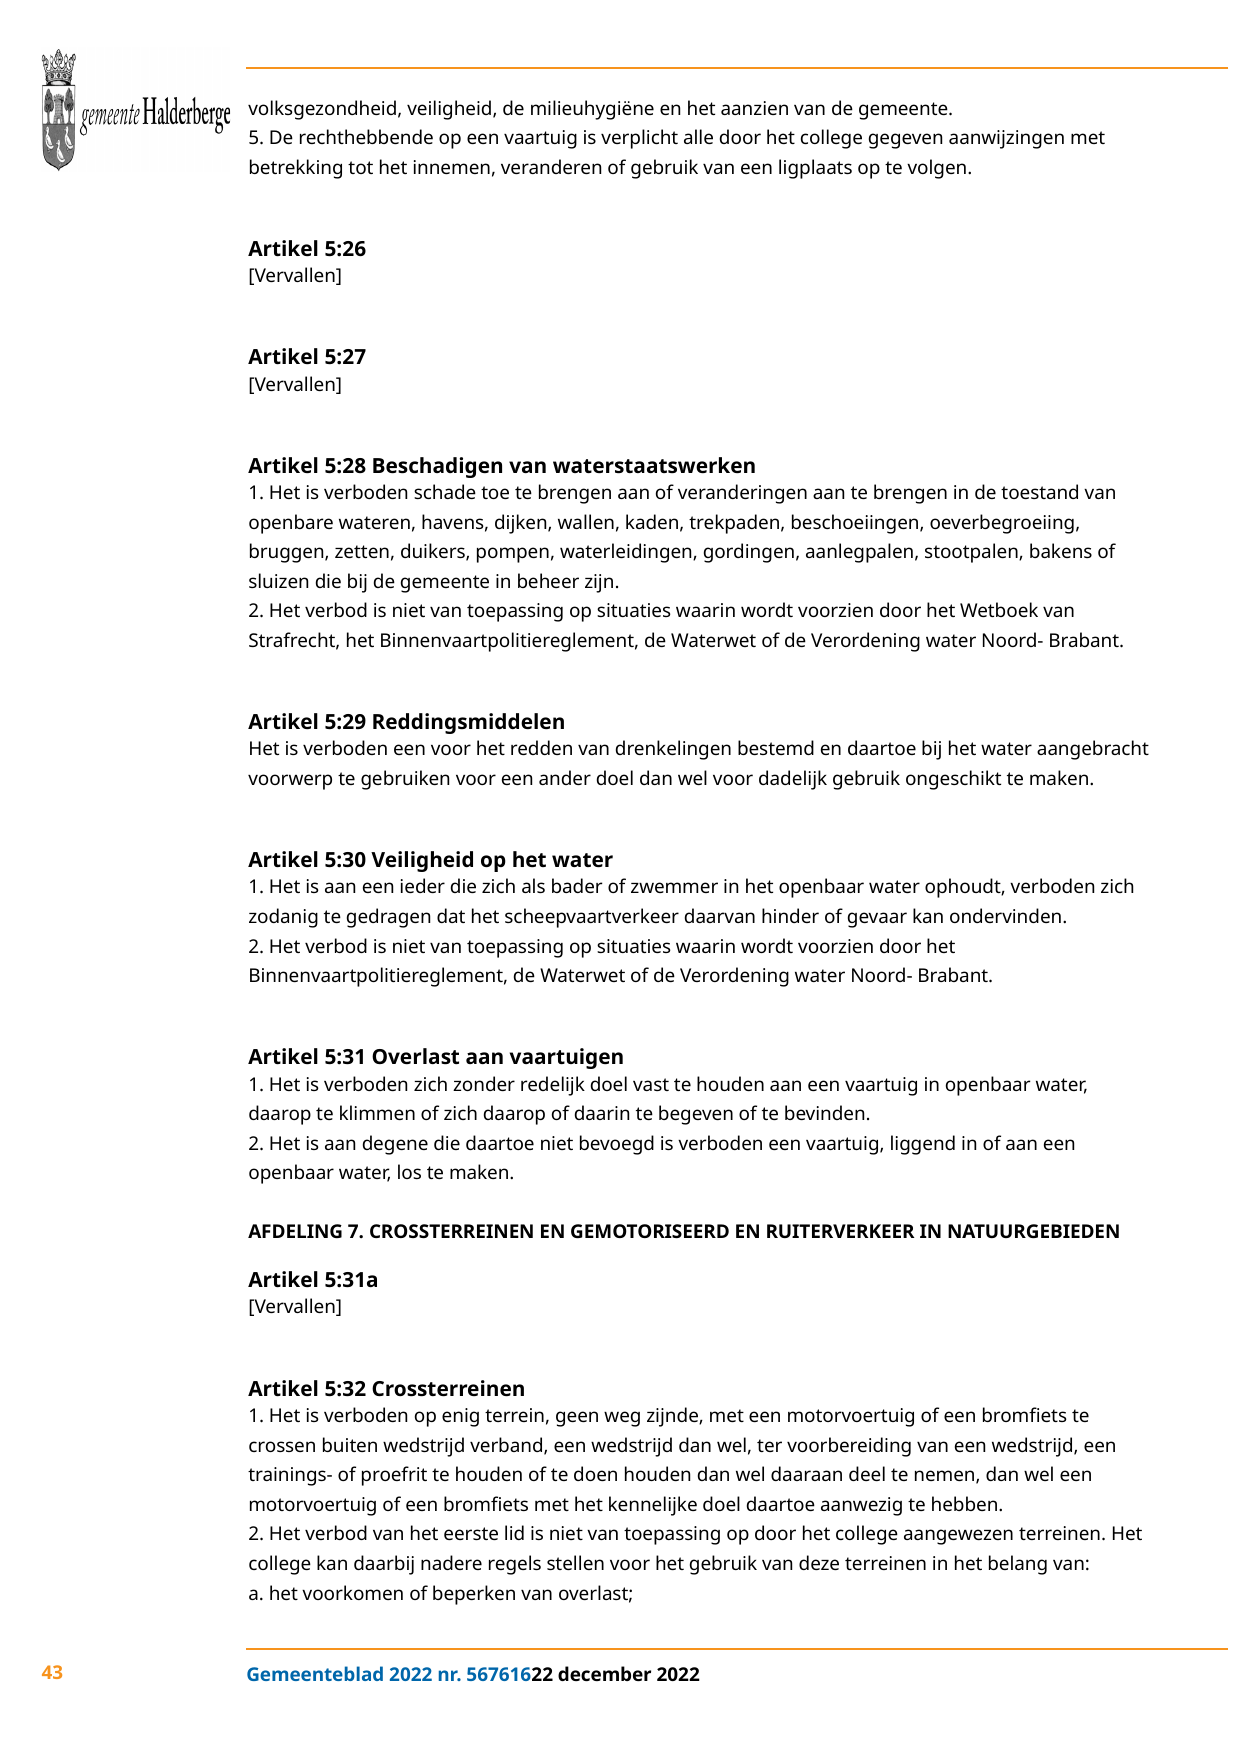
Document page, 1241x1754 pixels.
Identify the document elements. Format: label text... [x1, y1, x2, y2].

text 2. Het verbod is niet van toepassing op situaties waarin wordt voorzien door het Wetboek van Strafrecht, het Binnenvaartpolitiereglement, de Waterwet of de Verordening water Noord- Brabant. [248, 598, 1152, 653]
text Artikel 5:26 [248, 234, 1152, 262]
text Artikel 5:31a [248, 1265, 1152, 1294]
text 5. De rechthebbende op een vaartuig is verplicht alle door het college gegeven aanwijzingen met betrekking tot het innemen, veranderen of gebruik van een ligplaats op te volgen. [248, 124, 1152, 180]
text Artikel 5:28 Beschadigen van waterstaatswerken [248, 451, 1152, 479]
text [Vervallen] [248, 1294, 1152, 1319]
text 1. Het is aan een ieder die zich als bader of zwemmer in het openbaar water ophoudt, verboden zich zodanig te gedragen dat het scheepvaartverkeer daarvan hinder of gevaar kan ondervinden. [248, 874, 1152, 929]
text [Vervallen] [248, 262, 1152, 288]
text Artikel 5:29 Reddingsmiddelen [248, 707, 1152, 736]
text 1. Het is verboden zich zonder redelijk doel vast te houden aan een vaartuig in openbaar water, daarop te klimmen of zich daarop of daarin te begeven of te bevinden. [248, 1071, 1152, 1126]
text 2. Het verbod van het eerste lid is niet van toepassing op door het college aangewezen terreinen. Het college kan daarbij nadere regels stellen voor het gebruik van deze terreinen in het belang van: [248, 1521, 1152, 1576]
text Artikel 5:30 Veiligheid op het water [248, 845, 1152, 874]
text 1. Het is verboden op enig terrein, geen weg zijnde, met een motorvoertuig of een bromfiets te crossen buiten wedstrijd verband, een wedstrijd dan wel, ter voorbereiding van een wedstrijd, een trainings- of proefrit te houden of te doen houden dan wel daaraan deel te nemen, dan wel een motorvoertuig of een bromfiets met het kennelijke doel daartoe aanwezig te hebben. [248, 1402, 1152, 1517]
text 2. Het verbod is niet van toepassing op situaties waarin wordt voorzien door het Binnenvaartpolitiereglement, de Waterwet of de Verordening water Noord- Brabant. [248, 933, 1152, 988]
text 2. Het is aan degene die daartoe niet bevoegd is verboden een vaartuig, liggend in of aan een openbaar water, los te maken. [248, 1130, 1152, 1185]
text Het is verboden een voor het redden van drenkelingen bestemd en daartoe bij het water aangebracht voorwerp te gebruiken voor een ander doel dan wel voor dadelijk gebruik ongeschikt te maken. [248, 736, 1152, 791]
text volksgezondheid, veiligheid, de milieuhygiëne en het aanzien van de gemeente. [248, 95, 1152, 121]
text Artikel 5:27 [248, 342, 1152, 371]
text [Vervallen] [248, 371, 1152, 397]
text Artikel 5:32 Crossterreinen [248, 1374, 1152, 1402]
picture [41, 47, 231, 172]
text AFDELING 7. CROSSTERREINEN EN GEMOTORISEERD EN RUITERVERKEER IN NATUURGEBIEDEN [248, 1219, 1152, 1244]
text a. het voorkomen of beperken van overlast; [248, 1580, 1152, 1605]
text 1. Het is verboden schade toe te brengen aan of veranderingen aan te brengen in de toestand van openbare wateren, havens, dijken, wallen, kaden, trekpaden, beschoeiingen, oeverbegroeiing, bruggen, zetten, duikers, pompen, waterleidingen, gordingen, aanlegpalen, stootpalen, bakens of sluizen die bij de gemeente in beheer zijn. [248, 479, 1152, 594]
text Artikel 5:31 Overlast aan vaartuigen [248, 1042, 1152, 1071]
